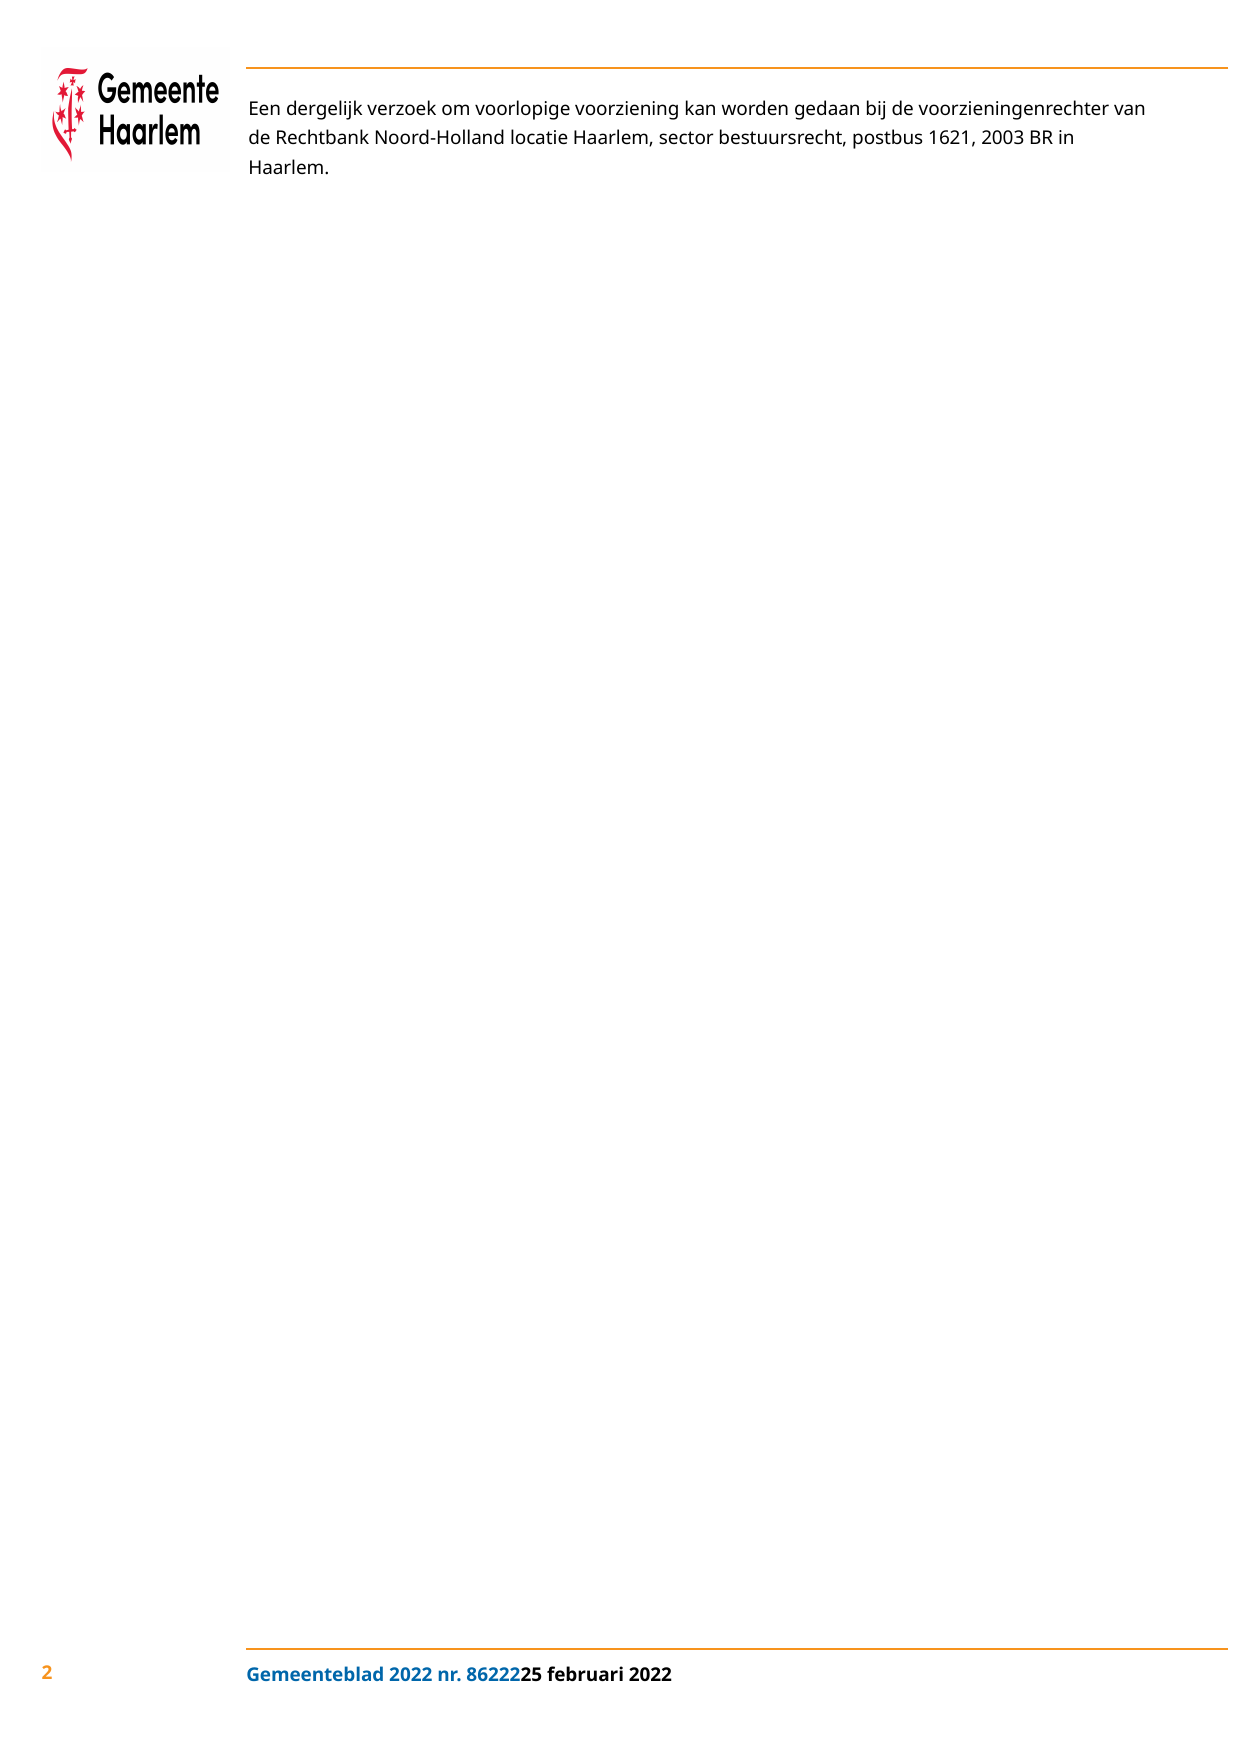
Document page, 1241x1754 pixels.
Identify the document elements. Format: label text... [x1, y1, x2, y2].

text Een dergelijk verzoek om voorlopige voorziening kan worden gedaan bij de voorzieningenrechter van de Rechtbank Noord-Holland locatie Haarlem, sector bestuursrecht, postbus 1621, 2003 BR in Haarlem. [248, 95, 1152, 180]
picture [41, 47, 231, 172]
